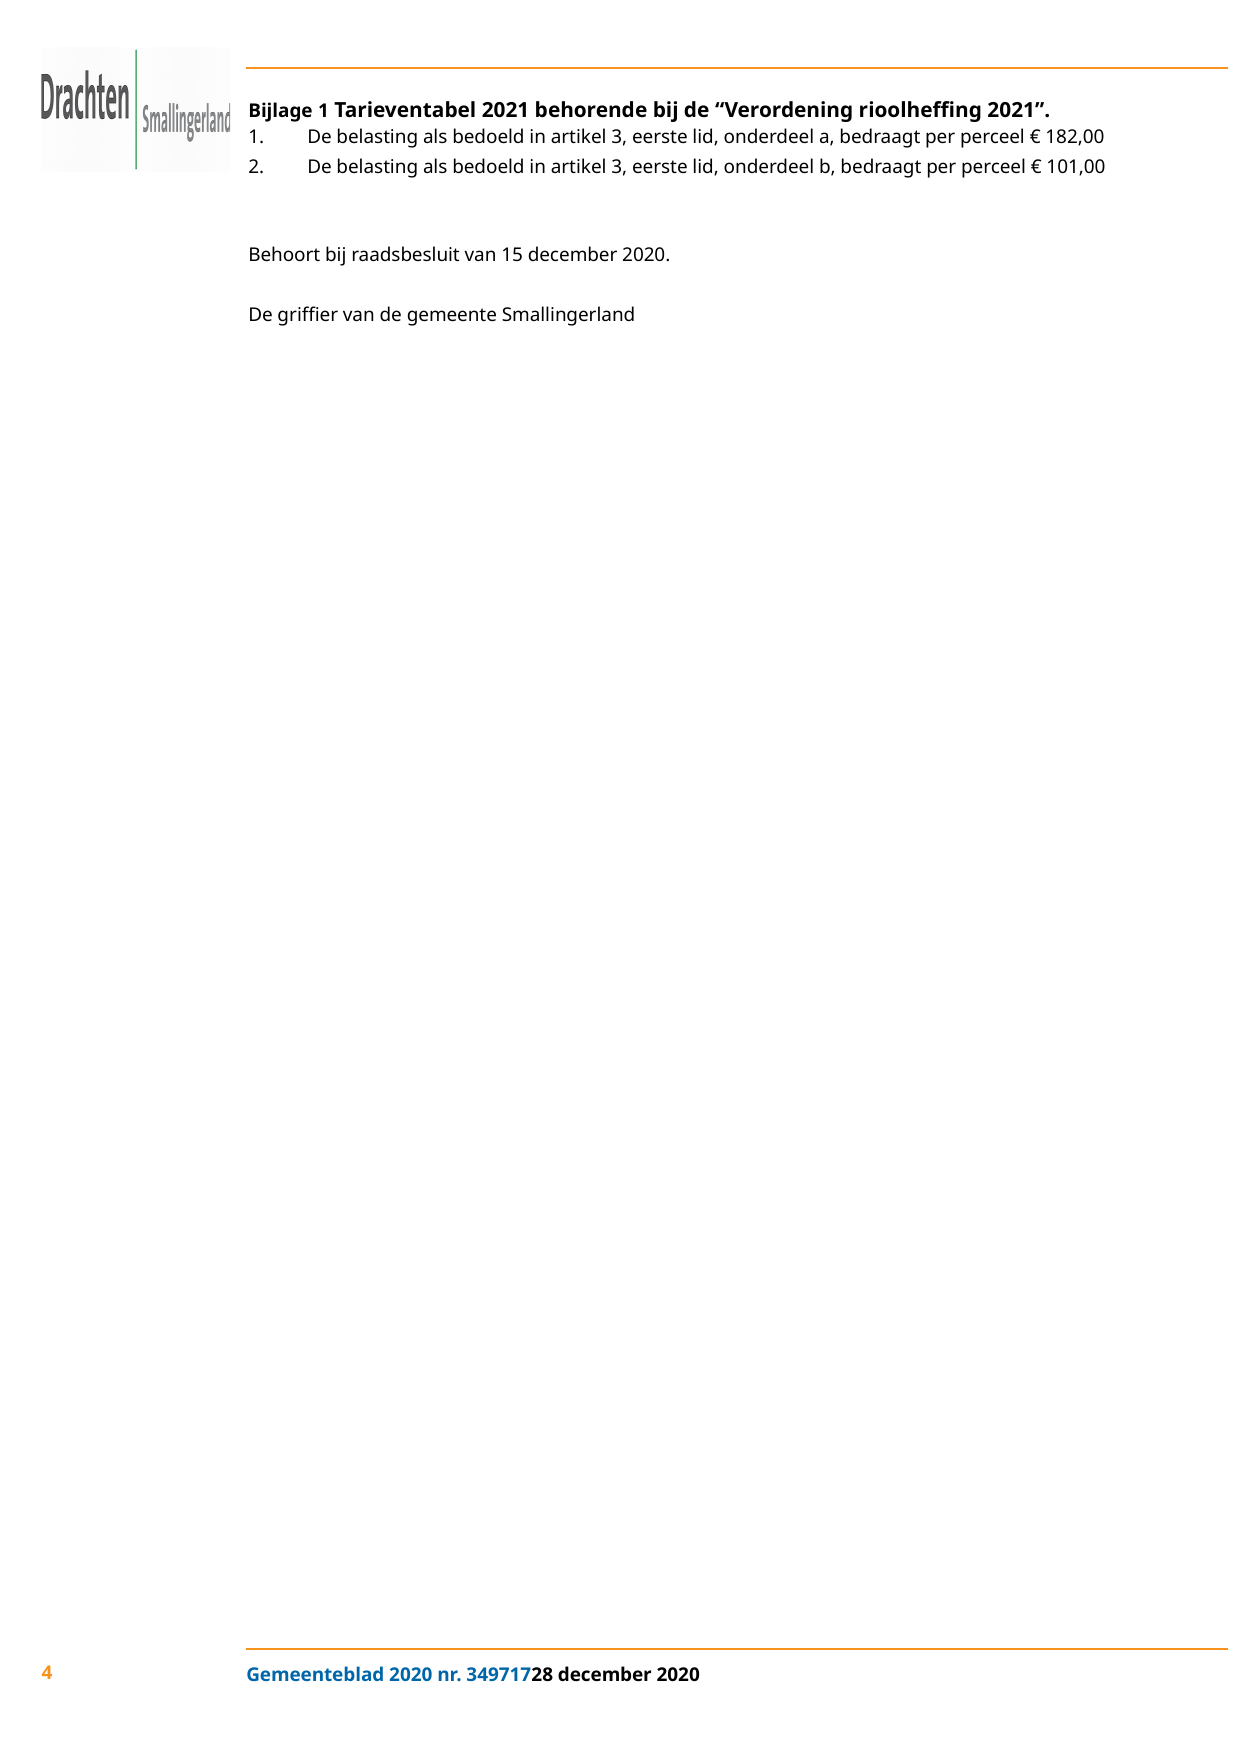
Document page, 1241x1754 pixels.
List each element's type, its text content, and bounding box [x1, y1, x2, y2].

list De belasting als bedoeld in artikel 3, eerste lid, onderdeel a, bedraagt per perceel € 182,00 [248, 123, 1152, 149]
text Bijlage 1 Tarieventabel 2021 behorende bij de “Verordening rioolheffing 2021”. [248, 95, 1152, 123]
text De griffier van de gemeente Smallingerland [248, 301, 1152, 327]
picture [41, 47, 231, 172]
list De belasting als bedoeld in artikel 3, eerste lid, onderdeel b, bedraagt per perceel € 101,00 [248, 153, 1152, 179]
text Behoort bij raadsbesluit van 15 december 2020. [248, 242, 1152, 267]
